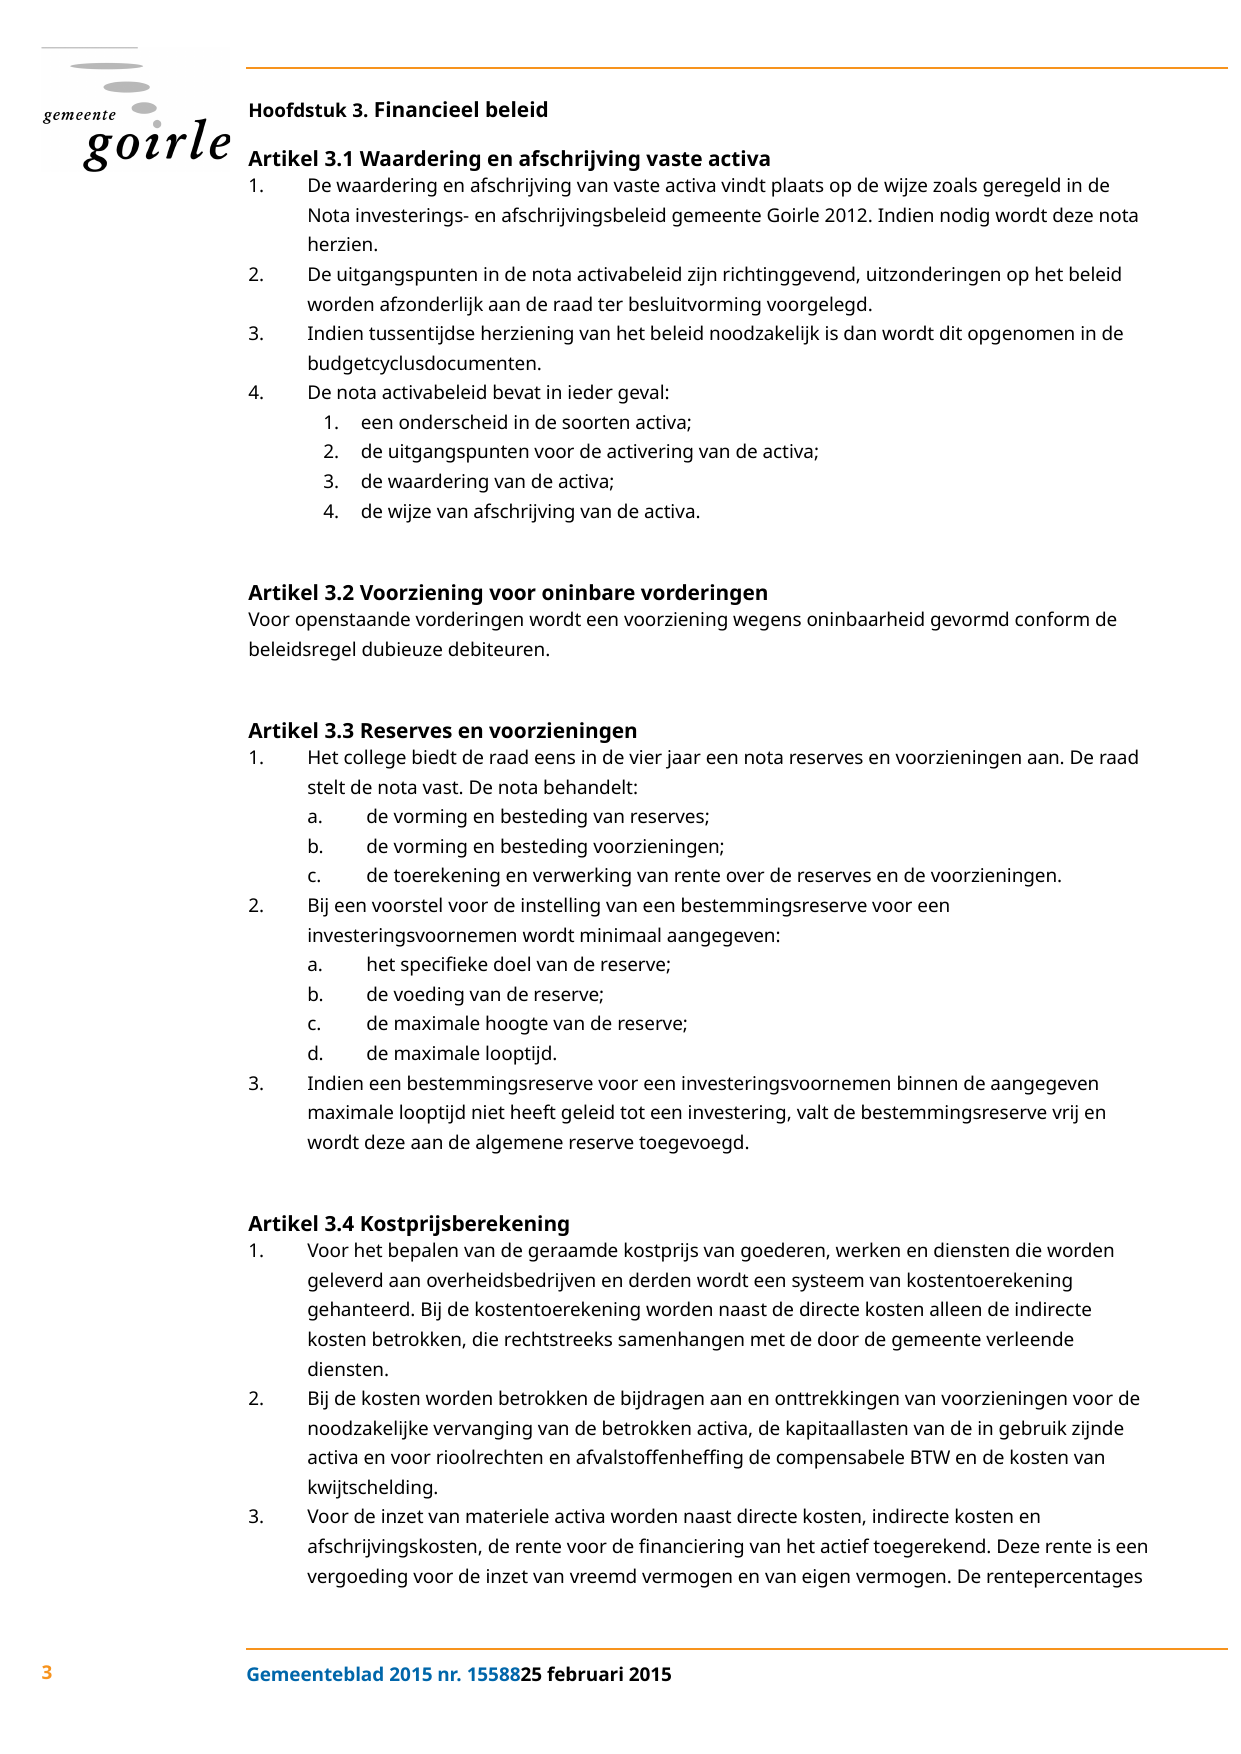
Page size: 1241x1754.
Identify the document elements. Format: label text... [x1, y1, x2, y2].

list De uitgangspunten in de nota activabeleid zijn richtinggevend, uitzonderingen op het beleid worden afzonderlijk aan de raad ter besluitvorming voorgelegd. [248, 261, 1152, 317]
text Artikel 3.4 Kostprijsberekening [248, 1209, 1152, 1237]
list de voeding van de reserve; [307, 981, 1152, 1007]
list de toerekening en verwerking van rente over de reserves en de voorzieningen. [307, 863, 1152, 888]
list Bij een voorstel voor de instelling van een bestemmingsreserve voor een investeringsvoornemen wordt minimaal aangegeven: [248, 892, 1152, 948]
list het specifieke doel van de reserve; [307, 951, 1152, 977]
list de uitgangspunten voor de activering van de activa; [323, 439, 1152, 464]
list Indien tussentijdse herziening van het beleid noodzakelijk is dan wordt dit opgenomen in de budgetcyclusdocumenten. [248, 320, 1152, 376]
text Artikel 3.3 Reserves en voorzieningen [248, 716, 1152, 744]
picture [41, 47, 231, 172]
list de maximale looptijd. [307, 1040, 1152, 1066]
list de waardering van de activa; [323, 468, 1152, 494]
list de maximale hoogte van de reserve; [307, 1011, 1152, 1036]
list Voor de inzet van materiele activa worden naast directe kosten, indirecte kosten en afschrijvingskosten, de rente voor de financiering van het actief toegerekend. Deze rente is een vergoeding voor de inzet van vreemd vermogen en van eigen vermogen. De rentepercentages [248, 1504, 1152, 1588]
list Bij de kosten worden betrokken de bijdragen aan en onttrekkingen van voorzieningen voor de noodzakelijke vervanging van de betrokken activa, de kapitaallasten van de in gebruik zijnde activa en voor rioolrechten en afvalstoffenheffing de compensabele BTW en de kosten van kwijtschelding. [248, 1385, 1152, 1500]
text Hoofdstuk 3. Financieel beleid [248, 95, 1152, 123]
list de vorming en besteding van reserves; [307, 803, 1152, 829]
list Het college biedt de raad eens in de vier jaar een nota reserves en voorzieningen aan. De raad stelt de nota vast. De nota behandelt: [248, 744, 1152, 800]
list Voor het bepalen van de geraamde kostprijs van goederen, werken en diensten die worden geleverd aan overheidsbedrijven en derden wordt een systeem van kostentoerekening gehanteerd. Bij de kostentoerekening worden naast de directe kosten alleen de indirecte kosten betrokken, die rechtstreeks samenhangen met de door de gemeente verleende diensten. [248, 1237, 1152, 1381]
list De waardering en afschrijving van vaste activa vindt plaats op de wijze zoals geregeld in de Nota investerings- en afschrijvingsbeleid gemeente Goirle 2012. Indien nodig wordt deze nota herzien. [248, 172, 1152, 257]
list een onderscheid in de soorten activa; [323, 409, 1152, 435]
text Artikel 3.1 Waardering en afschrijving vaste activa [248, 144, 1152, 172]
list De nota activabeleid bevat in ieder geval: [248, 379, 1152, 405]
list de wijze van afschrijving van de activa. [323, 498, 1152, 524]
text Artikel 3.2 Voorziening voor oninbare vorderingen [248, 578, 1152, 606]
list Indien een bestemmingsreserve voor een investeringsvoornemen binnen de aangegeven maximale looptijd niet heeft geleid tot een investering, valt de bestemmingsreserve vrij en wordt deze aan de algemene reserve toegevoegd. [248, 1070, 1152, 1155]
list de vorming en besteding voorzieningen; [307, 833, 1152, 859]
text Voor openstaande vorderingen wordt een voorziening wegens oninbaarheid gevormd conform de beleidsregel dubieuze debiteuren. [248, 606, 1152, 662]
